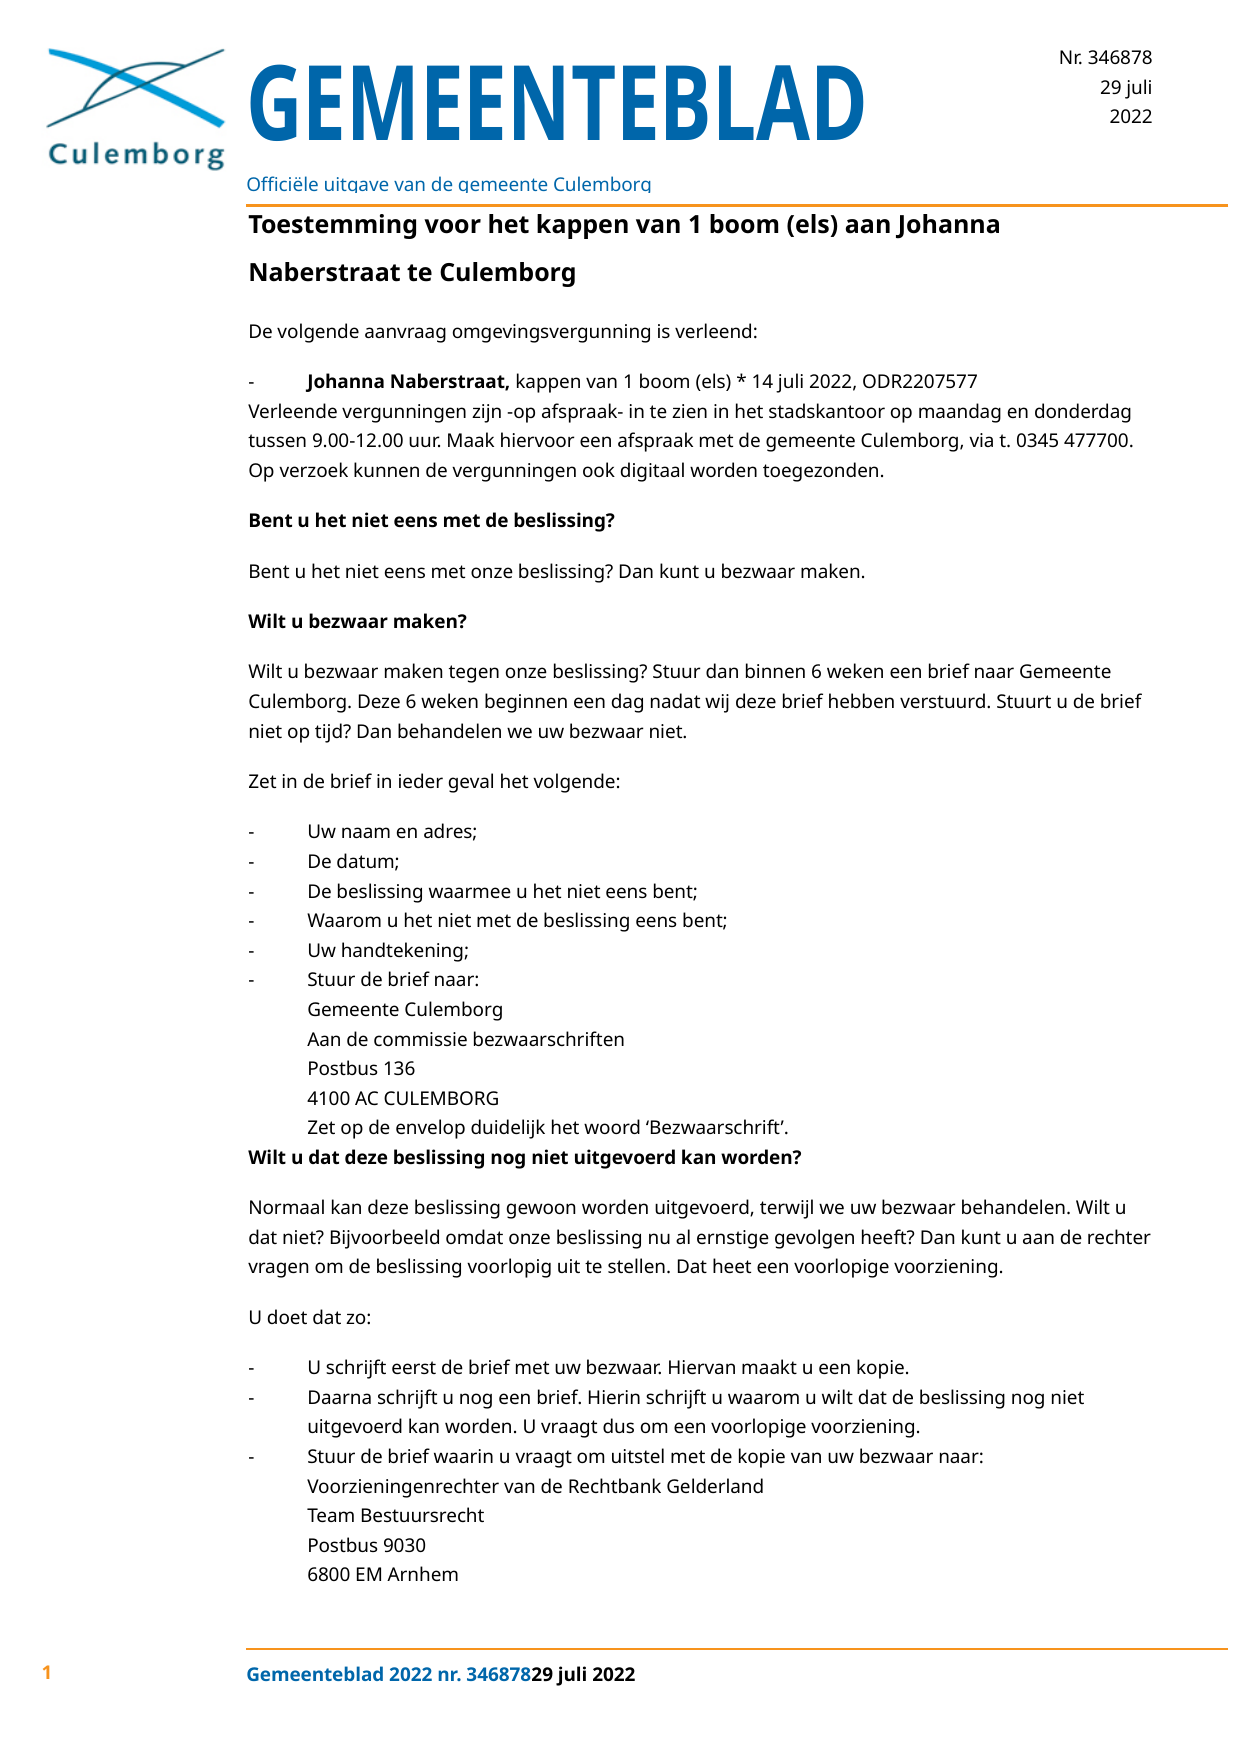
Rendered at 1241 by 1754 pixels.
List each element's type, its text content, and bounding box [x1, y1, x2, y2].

text Wilt u dat deze beslissing nog niet uitgevoerd kan worden? [248, 1144, 1152, 1170]
text Bent u het niet eens met onze beslissing? Dan kunt u bezwaar maken. [248, 558, 1152, 584]
list Postbus 9030 [248, 1532, 1152, 1558]
list Aan de commissie bezwaarschriften [248, 1026, 1152, 1052]
list Stuur de brief naar: [248, 967, 1152, 992]
list 6800 EM Arnhem [248, 1562, 1152, 1587]
picture [41, 47, 231, 172]
text Toestemming voor het kappen van 1 boom (els) aan Johanna Naberstraat te Culemborg [248, 207, 1152, 288]
list Uw naam en adres; [248, 819, 1152, 844]
list Postbus 136 [248, 1055, 1152, 1081]
list Team Bestuursrecht [248, 1502, 1152, 1528]
text Normaal kan deze beslissing gewoon worden uitgevoerd, terwijl we uw bezwaar behandelen. Wilt u dat niet? Bijvoorbeeld omdat onze beslissing nu al ernstige gevolgen heeft? Dan kunt u aan de rechter vragen om de beslissing voorlopig uit te stellen. Dat heet een voorlopige voorziening. [248, 1194, 1152, 1279]
list Uw handtekening; [248, 937, 1152, 963]
text De volgende aanvraag omgevingsvergunning is verleend: [248, 318, 1152, 344]
text Wilt u bezwaar maken tegen onze beslissing? Stuur dan binnen 6 weken een brief naar Gemeente Culemborg. Deze 6 weken beginnen een dag nadat wij deze brief hebben verstuurd. Stuurt u de brief niet op tijd? Dan behandelen we uw bezwaar niet. [248, 659, 1152, 744]
list Waarom u het niet met de beslissing eens bent; [248, 907, 1152, 933]
list Daarna schrijft u nog een brief. Hierin schrijft u waarom u wilt dat de beslissing nog niet uitgevoerd kan worden. U vraagt dus om een voorlopige voorziening. [248, 1384, 1152, 1439]
text Wilt u bezwaar maken? [248, 608, 1152, 634]
list Gemeente Culemborg [248, 996, 1152, 1022]
text Bent u het niet eens met de beslissing? [248, 507, 1152, 533]
list De datum; [248, 848, 1152, 874]
list 4100 AC CULEMBORG [248, 1085, 1152, 1111]
list U schrijft eerst de brief met uw bezwaar. Hiervan maakt u een kopie. [248, 1354, 1152, 1380]
text Zet in de brief in ieder geval het volgende: [248, 768, 1152, 794]
text U doet dat zo: [248, 1304, 1152, 1330]
list Voorzieningenrechter van de Rechtbank Gelderland [248, 1473, 1152, 1499]
list De beslissing waarmee u het niet eens bent; [248, 878, 1152, 904]
list Stuur de brief waarin u vraagt om uitstel met de kopie van uw bezwaar naar: [248, 1443, 1152, 1469]
list Zet op de envelop duidelijk het woord ‘Bezwaarschrift’. [248, 1114, 1152, 1140]
text Verleende vergunningen zijn -op afspraak- in te zien in het stadskantoor op maandag en donderdag tussen 9.00-12.00 uur. Maak hiervoor een afspraak met de gemeente Culemborg, via t. 0345 477700. Op verzoek kunnen de vergunningen ook digitaal worden toegezonden. [248, 398, 1152, 483]
list Johanna Naberstraat, kappen van 1 boom (els) * 14 juli 2022, ODR2207577 [248, 368, 1152, 394]
